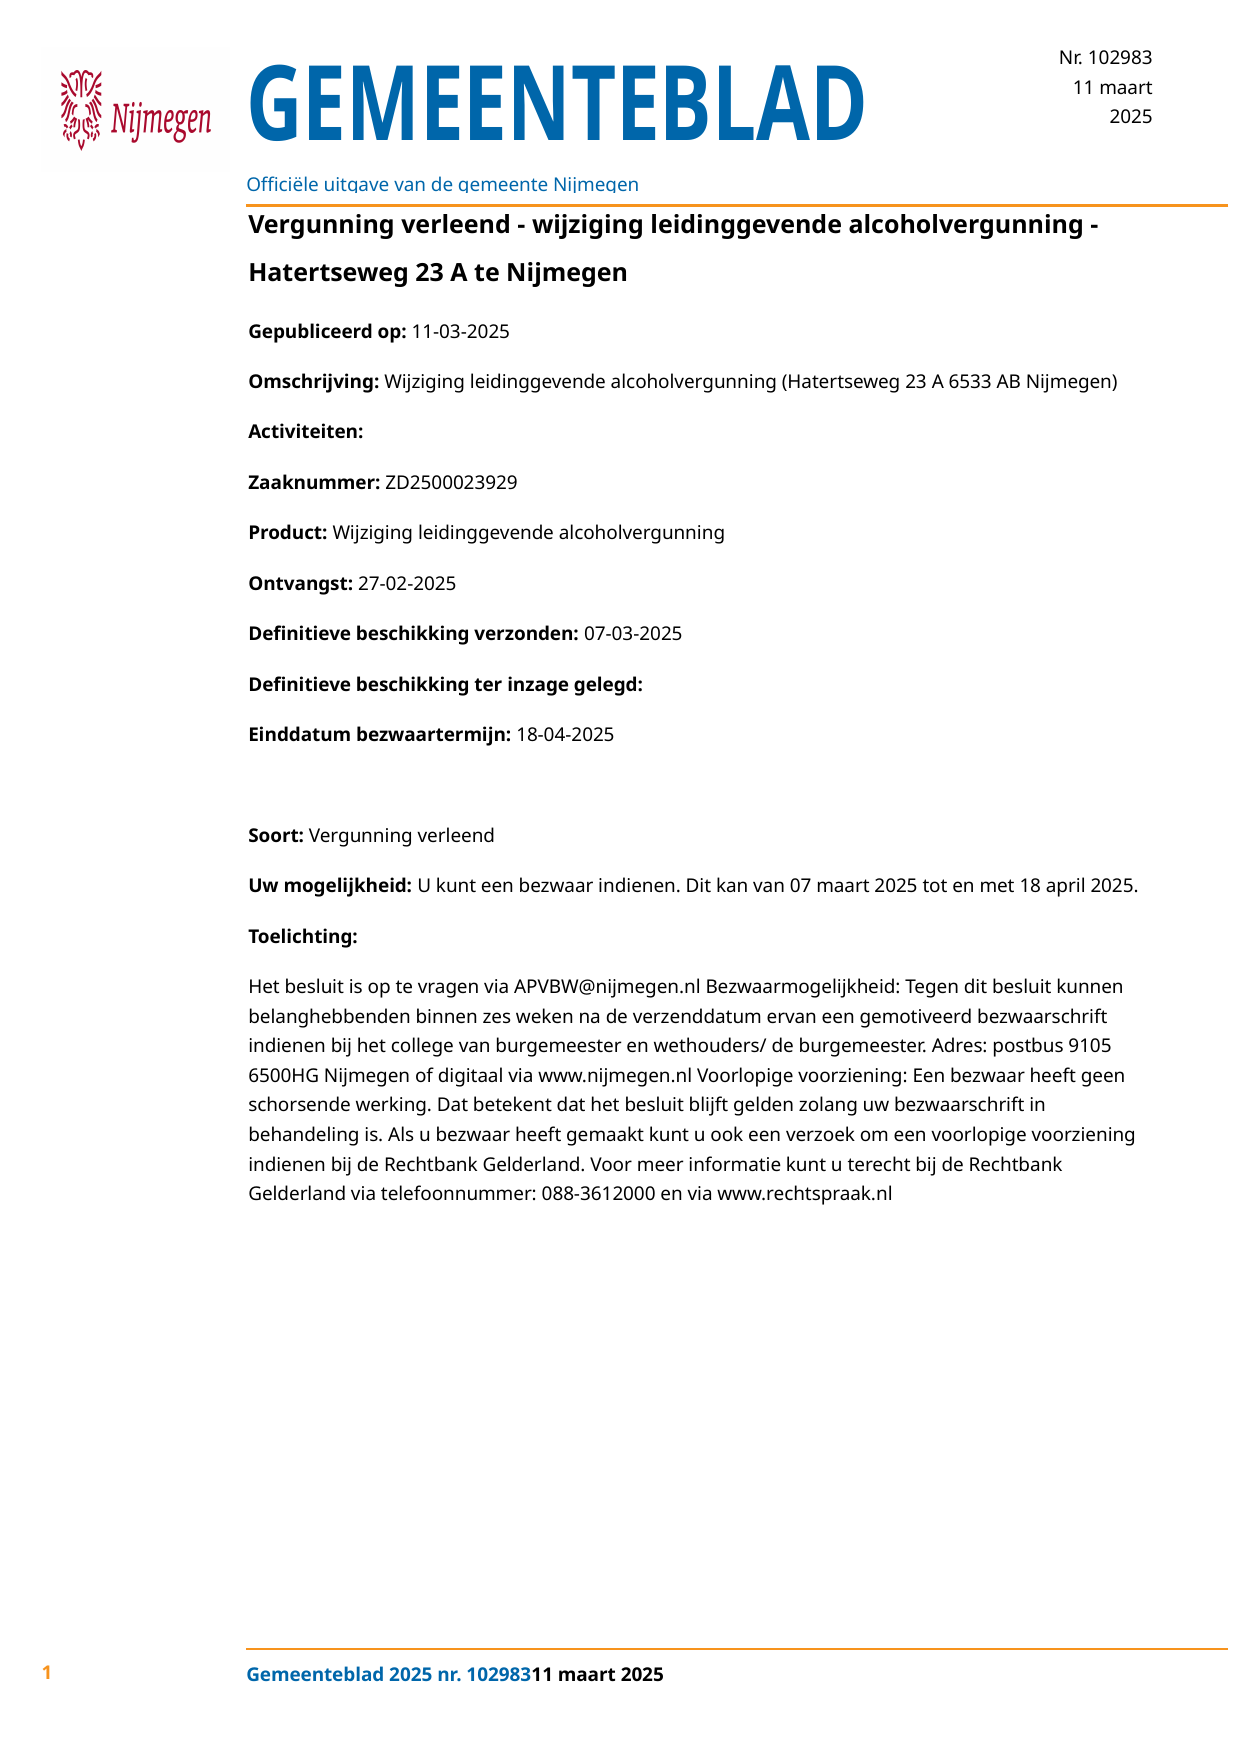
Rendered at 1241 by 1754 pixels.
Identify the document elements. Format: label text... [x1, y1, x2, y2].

text Einddatum bezwaartermijn: 18-04-2025 [248, 721, 1152, 747]
text Gepubliceerd op: 11-03-2025 [248, 318, 1152, 344]
text Definitieve beschikking ter inzage gelegd: [248, 671, 1152, 697]
picture [41, 47, 231, 172]
text Het besluit is op te vragen via APVBW@nijmegen.nl Bezwaarmogelijkheid: Tegen dit besluit kunnen belanghebbenden binnen zes weken na de verzenddatum ervan een gemotiveerd bezwaarschrift indienen bij het college van burgemeester en wethouders/ de burgemeester. Adres: postbus 9105 6500HG Nijmegen of digitaal via www.nijmegen.nl Voorlopige voorziening: Een bezwaar heeft geen schorsende werking. Dat betekent dat het besluit blijft gelden zolang uw bezwaarschrift in behandeling is. Als u bezwaar heeft gemaakt kunt u ook een verzoek om een voorlopige voorziening indienen bij de Rechtbank Gelderland. Voor meer informatie kunt u terecht bij de Rechtbank Gelderland via telefoonnummer: 088-3612000 en via www.rechtspraak.nl [248, 973, 1152, 1206]
text Ontvangst: 27-02-2025 [248, 570, 1152, 596]
text Vergunning verleend - wijziging leidinggevende alcoholvergunning - Hatertseweg 23 A te Nijmegen [248, 207, 1152, 288]
text Zaaknummer: ZD2500023929 [248, 469, 1152, 495]
text Soort: Vergunning verleend [248, 822, 1152, 848]
text Product: Wijziging leidinggevende alcoholvergunning [248, 519, 1152, 545]
text Definitieve beschikking verzonden: 07-03-2025 [248, 620, 1152, 646]
text Omschrijving: Wijziging leidinggevende alcoholvergunning (Hatertseweg 23 A 6533 AB Nijmegen) [248, 368, 1152, 394]
text Uw mogelijkheid: U kunt een bezwaar indienen. Dit kan van 07 maart 2025 tot en met 18 april 2025. [248, 872, 1152, 898]
text Activiteiten: [248, 419, 1152, 444]
text Toelichting: [248, 923, 1152, 949]
